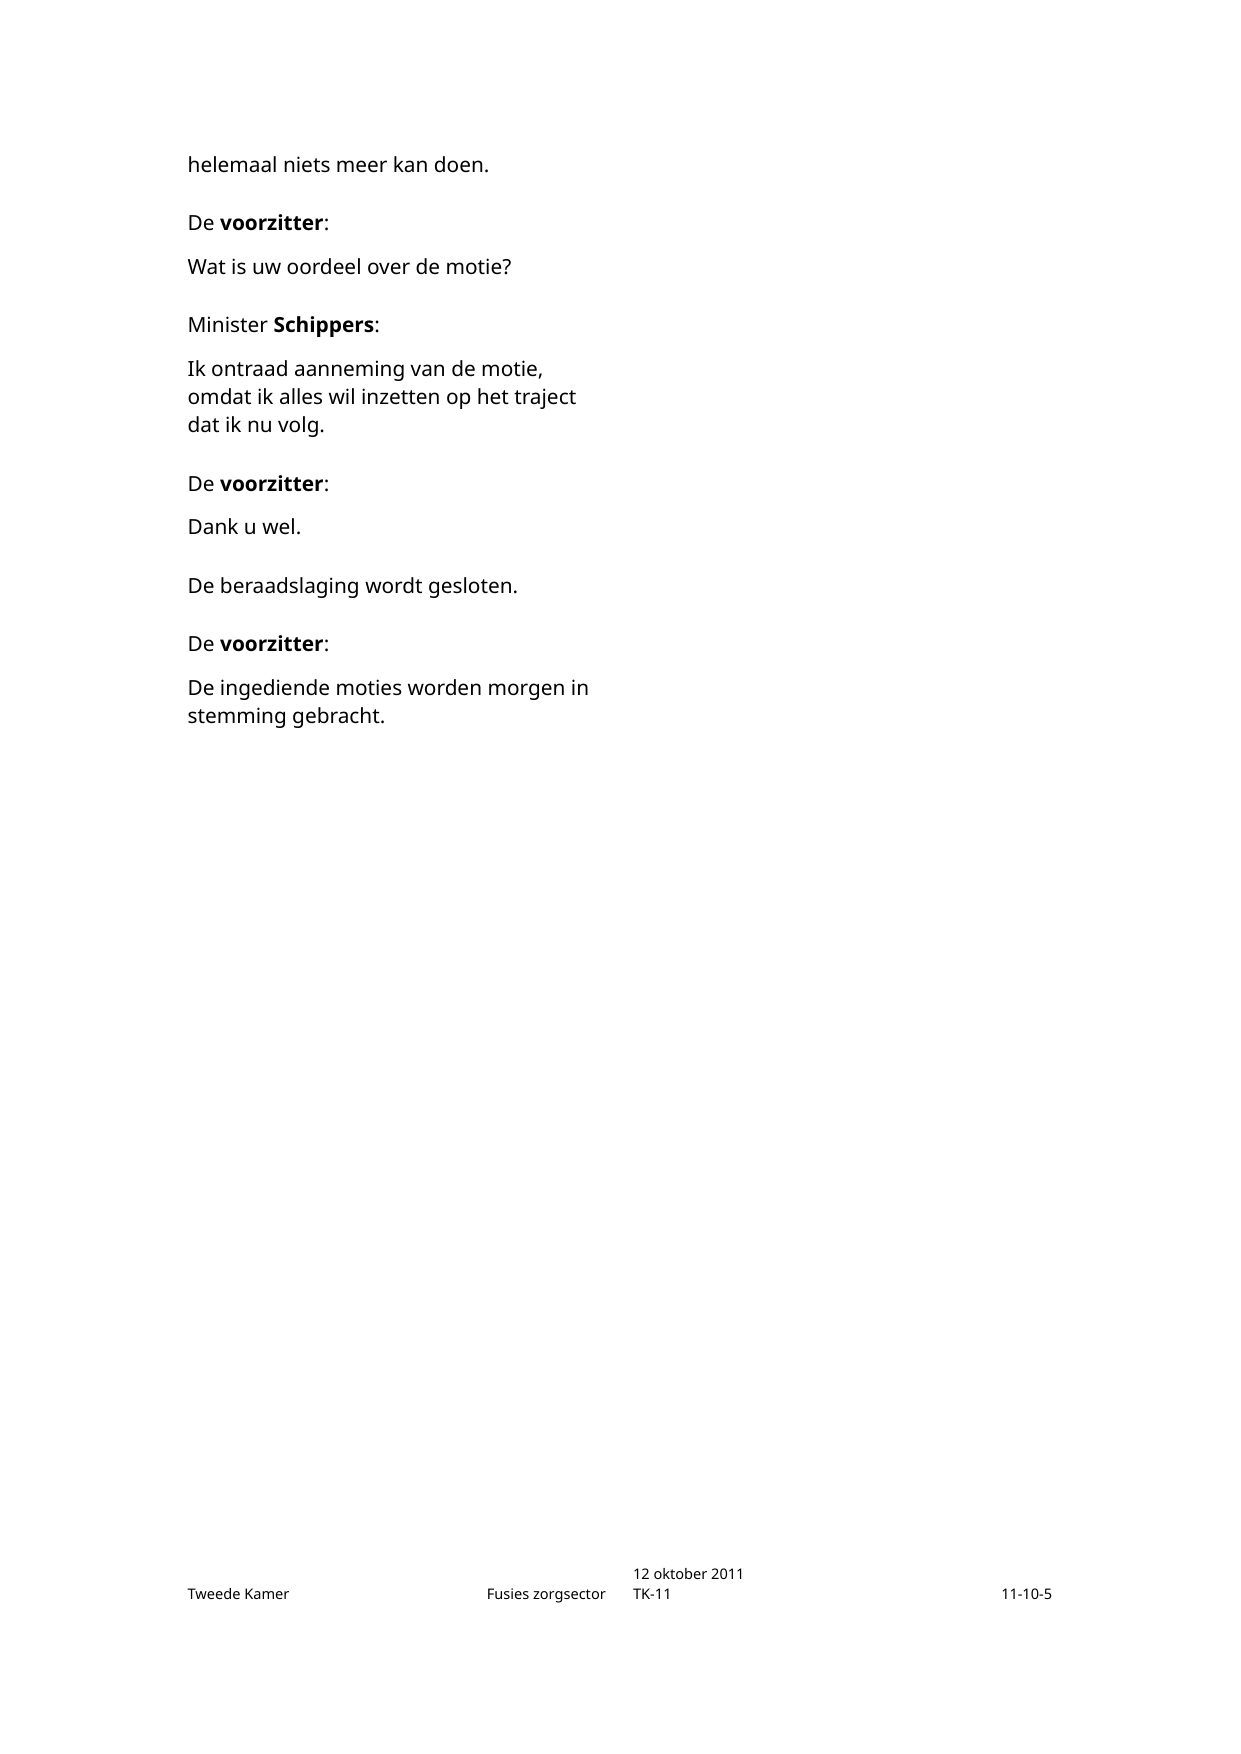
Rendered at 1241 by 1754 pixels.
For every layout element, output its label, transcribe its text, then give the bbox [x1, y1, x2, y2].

text Wat is uw oordeel over de motie? [187, 252, 605, 280]
text De voorzitter: [187, 208, 605, 237]
text De voorzitter: [187, 629, 605, 658]
text helemaal niets meer kan doen. [187, 150, 605, 178]
text De beraadslaging wordt gesloten. [187, 571, 605, 599]
text Dank u wel. [187, 512, 605, 541]
text De ingediende moties worden morgen in stemming gebracht. [187, 673, 605, 730]
text De voorzitter: [187, 469, 605, 497]
text Minister Schippers: [187, 310, 605, 339]
text Ik ontraad aanneming van de motie, omdat ik alles wil inzetten op het traject dat ik nu volg. [187, 354, 605, 439]
